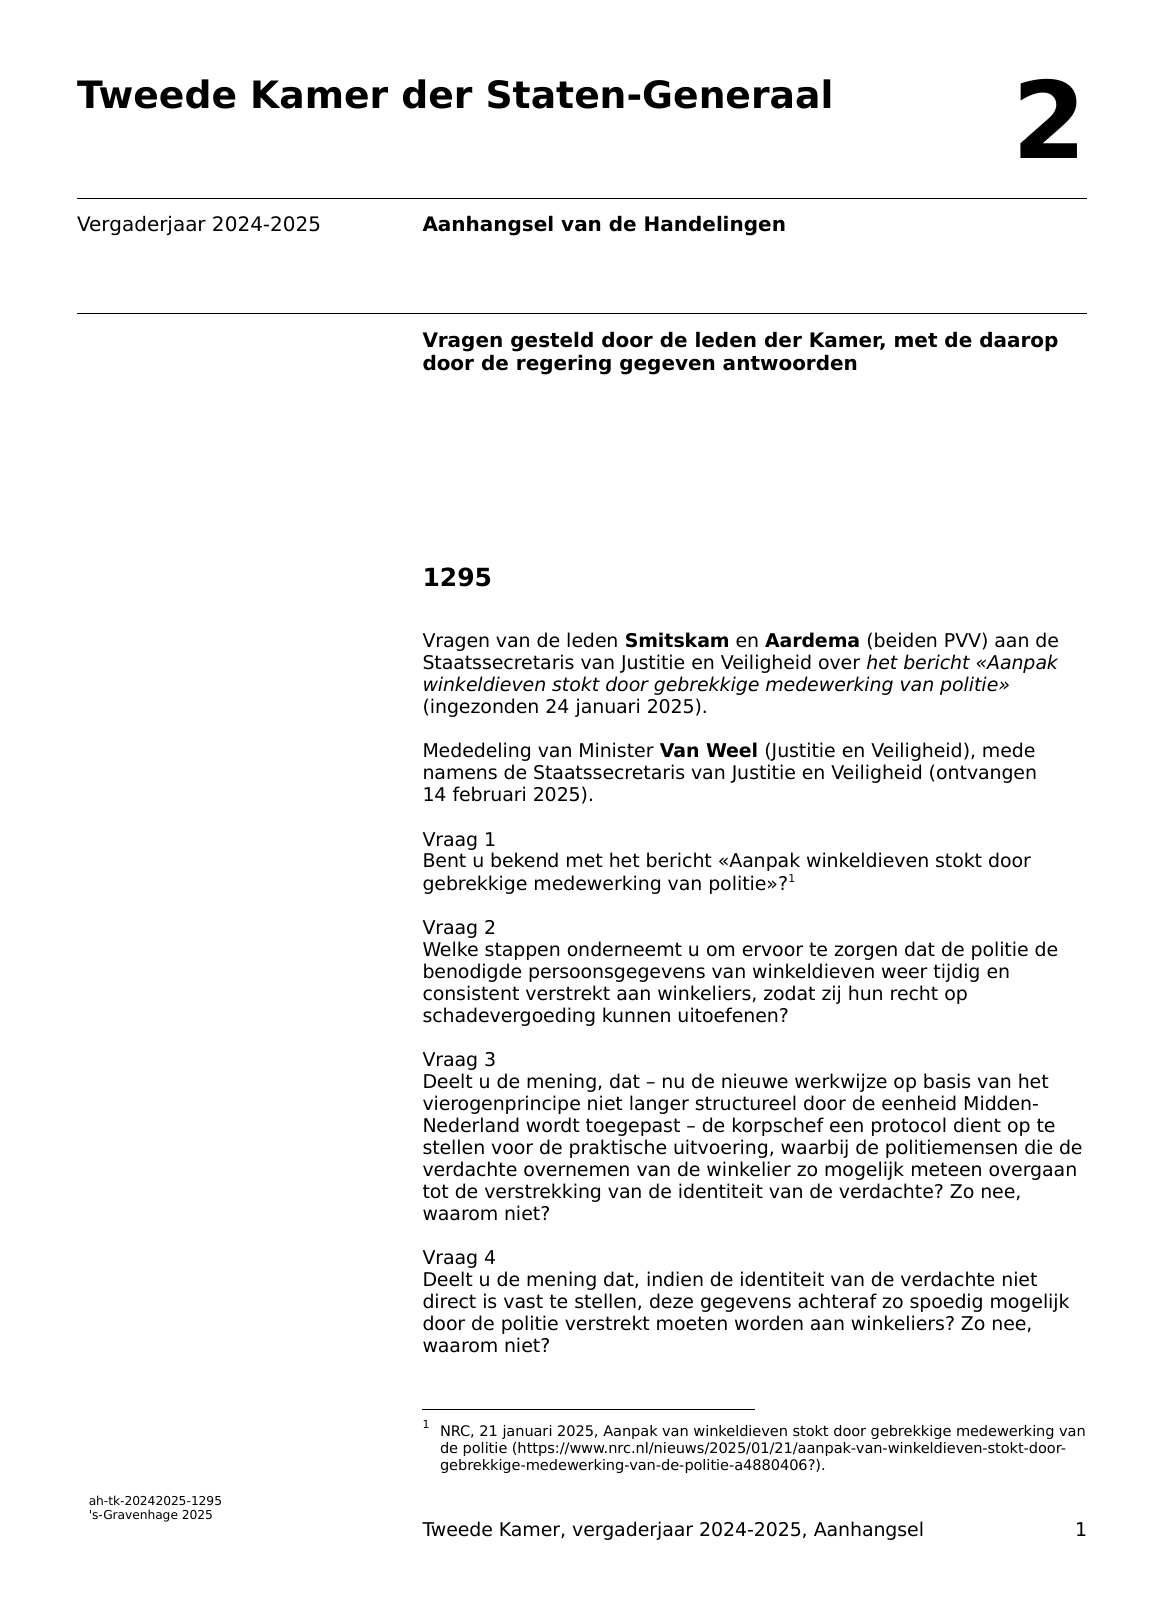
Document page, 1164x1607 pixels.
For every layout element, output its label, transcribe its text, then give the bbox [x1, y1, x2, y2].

text Vraag 3 [422, 1049, 1087, 1071]
text 1295 [422, 563, 1087, 592]
table_cell Vergaderjaar 2024-2025 [77, 199, 422, 313]
text Welke stappen onderneemt u om ervoor te zorgen dat de politie de benodigde persoonsgegevens van winkeldieven weer tijdig en consistent verstrekt aan winkeliers, zodat zij hun recht op schadevergoeding kunnen uitoefenen? [422, 938, 1087, 1026]
text ah-tk-20242025-1295 [88, 1494, 323, 1508]
table_cell Aanhangsel van de Handelingen [422, 199, 1087, 313]
text Deelt u de mening, dat – nu de nieuwe werkwijze op basis van het vierogenprincipe niet langer structureel door de eenheid Midden-Nederland wordt toegepast – de korpschef een protocol dient op te stellen voor de praktische uitvoering, waarbij de politiemensen die de verdachte overnemen van de winkelier zo mogelijk meteen overgaan tot de verstrekking van de identiteit van de verdachte? Zo nee, waarom niet? [422, 1071, 1087, 1224]
table_header 2 [886, 59, 1087, 198]
table_cell [77, 314, 422, 375]
text 's-Gravenhage 2025 [88, 1508, 323, 1522]
text Vraag 1 [422, 828, 1087, 850]
text NRC, 21 januari 2025, Aanpak van winkeldieven stokt door gebrekkige medewerking van de politie (https://www.nrc.nl/nieuws/2025/01/21/aanpak-van-winkeldieven-stokt-door-gebrekkige-medewerking-van-de-politie-a4880406?). [422, 1418, 1087, 1474]
table_header Tweede Kamer der Staten-Generaal [77, 59, 886, 198]
text Deelt u de mening dat, indien de identiteit van de verdachte niet direct is vast te stellen, deze gegevens achteraf zo spoedig mogelijk door de politie verstrekt moeten worden aan winkeliers? Zo nee, waarom niet? [422, 1269, 1087, 1357]
text Vraag 4 [422, 1247, 1087, 1269]
text Vraag 2 [422, 917, 1087, 938]
text Bent u bekend met het bericht «Aanpak winkeldieven stokt door gebrekkige medewerking van politie»? [422, 850, 1087, 894]
text Mededeling van Minister Van Weel (Justitie en Veiligheid), mede namens de Staatssecretaris van Justitie en Veiligheid (ontvangen 14 februari 2025). [422, 740, 1087, 806]
table_cell Vragen gesteld door de leden der Kamer, met de daarop door de regering gegeven antwoorden [422, 314, 1087, 375]
text Vragen van de leden Smitskam en Aardema (beiden PVV) aan de Staatssecretaris van Justitie en Veiligheid over het bericht «Aanpak winkeldieven stokt door gebrekkige medewerking van politie» (ingezonden 24 januari 2025). [422, 630, 1087, 718]
